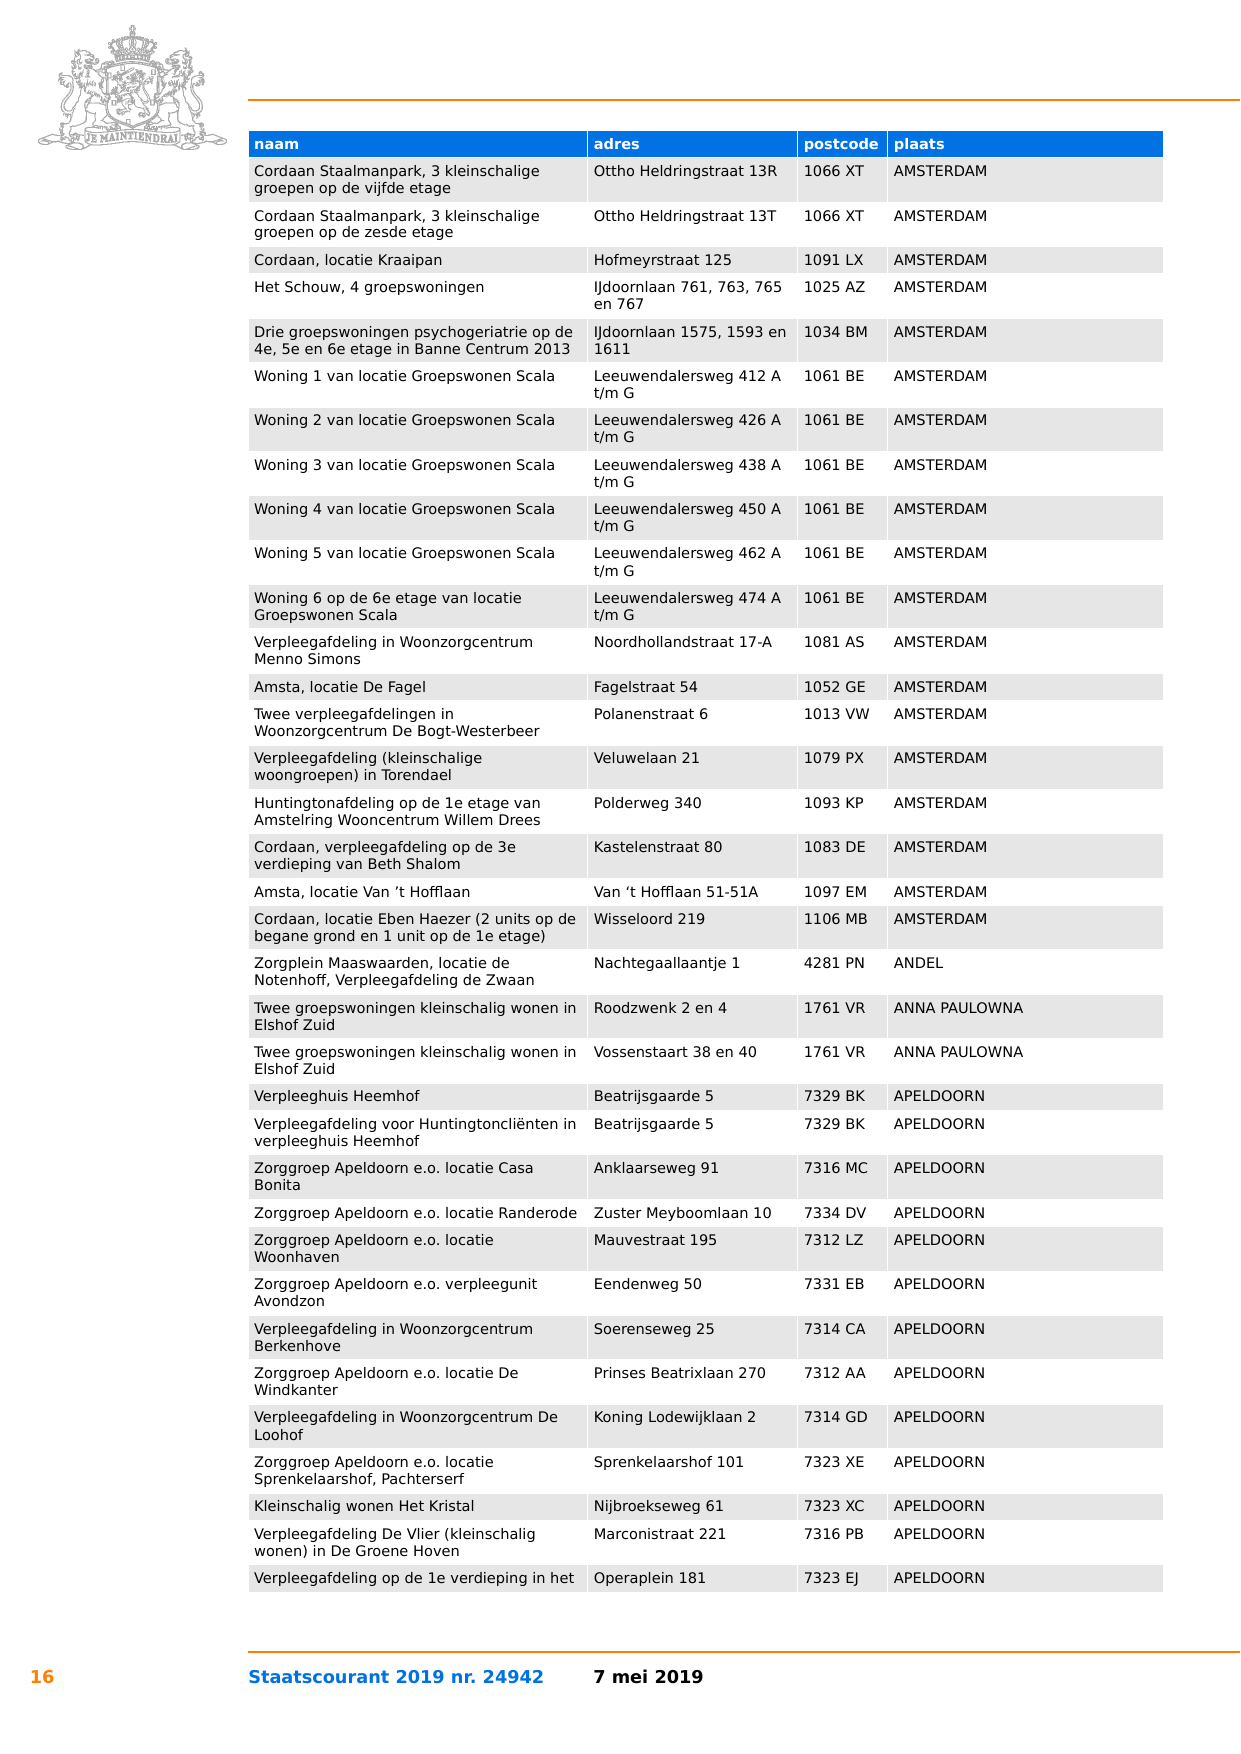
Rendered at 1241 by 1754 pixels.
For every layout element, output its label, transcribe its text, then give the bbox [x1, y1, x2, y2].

table_cell Hofmeyrstraat 125 [588, 247, 797, 273]
table_cell AMSTERDAM [888, 674, 1163, 700]
table_cell 7314 CA [798, 1316, 887, 1359]
table_cell 7323 XC [798, 1494, 887, 1520]
table_cell AMSTERDAM [888, 363, 1163, 407]
table_cell 1083 DE [798, 834, 887, 878]
table_cell 1061 BE [798, 363, 887, 407]
table_cell Zuster Meyboomlaan 10 [588, 1200, 797, 1226]
table_cell Prinses Beatrixlaan 270 [588, 1360, 797, 1404]
table_cell 1066 XT [798, 203, 887, 246]
table_cell Twee groepswoningen kleinschalig wonen in Elshof Zuid [249, 995, 587, 1038]
table_cell Nijbroekseweg 61 [588, 1494, 797, 1520]
table_cell Koning Lodewijklaan 2 [588, 1405, 797, 1448]
table_cell 7329 BK [798, 1084, 887, 1110]
table_cell Operaplein 181 [588, 1565, 797, 1592]
table_cell 1061 BE [798, 585, 887, 628]
table_cell AMSTERDAM [888, 541, 1163, 584]
table_cell AMSTERDAM [888, 247, 1163, 273]
table_cell APELDOORN [888, 1405, 1163, 1448]
table_cell Woning 6 op de 6e etage van locatie Groepswonen Scala [249, 585, 587, 628]
table_cell 1079 PX [798, 746, 887, 789]
table_cell Drie groepswoningen psychogeriatrie op de 4e, 5e en 6e etage in Banne Centrum 2013 [249, 319, 587, 362]
table_cell 1091 LX [798, 247, 887, 273]
table_cell Zorggroep Apeldoorn e.o. locatie Woonhaven [249, 1227, 587, 1271]
table_cell 7312 AA [798, 1360, 887, 1404]
picture [38, 25, 227, 150]
table_cell APELDOORN [888, 1494, 1163, 1520]
table_cell APELDOORN [888, 1449, 1163, 1492]
table_cell AMSTERDAM [888, 701, 1163, 744]
table_cell Leeuwendalersweg 426 A t/m G [588, 408, 797, 451]
table_header adres [588, 131, 797, 157]
table_cell Kastelenstraat 80 [588, 834, 797, 878]
table_cell APELDOORN [888, 1200, 1163, 1226]
table_cell Het Schouw, 4 groepswoningen [249, 275, 587, 318]
table_cell 7316 PB [798, 1521, 887, 1564]
table_cell Zorggroep Apeldoorn e.o. locatie Casa Bonita [249, 1155, 587, 1199]
table_cell Verpleegafdeling (kleinschalige woongroepen) in Torendael [249, 746, 587, 789]
table_cell 1061 BE [798, 496, 887, 540]
table_cell ANDEL [888, 951, 1163, 994]
table_cell Verpleegafdeling voor Huntingtoncliënten in verpleeghuis Heemhof [249, 1111, 587, 1154]
table_cell Twee groepswoningen kleinschalig wonen in Elshof Zuid [249, 1039, 587, 1083]
table_cell ANNA PAULOWNA [888, 995, 1163, 1038]
table_cell AMSTERDAM [888, 408, 1163, 451]
table_cell Amsta, locatie Van ’t Hofflaan [249, 879, 587, 905]
table_cell APELDOORN [888, 1565, 1163, 1592]
table_cell Cordaan, locatie Eben Haezer (2 units op de begane grond en 1 unit op de 1e etage) [249, 906, 587, 949]
table_cell AMSTERDAM [888, 630, 1163, 673]
table_cell Eendenweg 50 [588, 1272, 797, 1315]
table_cell Cordaan, verpleegafdeling op de 3e verdieping van Beth Shalom [249, 834, 587, 878]
table_cell Leeuwendalersweg 412 A t/m G [588, 363, 797, 407]
table_cell Woning 2 van locatie Groepswonen Scala [249, 408, 587, 451]
table_cell 1066 XT [798, 158, 887, 202]
table_cell 1034 BM [798, 319, 887, 362]
table_cell Verpleegafdeling in Woonzorgcentrum Menno Simons [249, 630, 587, 673]
table_cell 7316 MC [798, 1155, 887, 1199]
table_cell Verpleeghuis Heemhof [249, 1084, 587, 1110]
table_cell Leeuwendalersweg 474 A t/m G [588, 585, 797, 628]
table_cell Twee verpleegafdelingen in Woonzorgcentrum De Bogt-Westerbeer [249, 701, 587, 744]
table_cell Huntingtonafdeling op de 1e etage van Amstelring Wooncentrum Willem Drees [249, 790, 587, 833]
table_cell Wisseloord 219 [588, 906, 797, 949]
table_cell AMSTERDAM [888, 879, 1163, 905]
table_cell AMSTERDAM [888, 906, 1163, 949]
table_cell IJdoornlaan 1575, 1593 en 1611 [588, 319, 797, 362]
table_cell Cordaan, locatie Kraaipan [249, 247, 587, 273]
table_cell 1081 AS [798, 630, 887, 673]
table_cell Ottho Heldringstraat 13T [588, 203, 797, 246]
table_cell Leeuwendalersweg 450 A t/m G [588, 496, 797, 540]
table_cell Leeuwendalersweg 438 A t/m G [588, 452, 797, 495]
table_cell Fagelstraat 54 [588, 674, 797, 700]
table_cell Woning 3 van locatie Groepswonen Scala [249, 452, 587, 495]
table_cell APELDOORN [888, 1227, 1163, 1271]
table_cell APELDOORN [888, 1360, 1163, 1404]
table_cell 1061 BE [798, 452, 887, 495]
table_cell 7331 EB [798, 1272, 887, 1315]
table_cell Polanenstraat 6 [588, 701, 797, 744]
table_cell Mauvestraat 195 [588, 1227, 797, 1271]
table_cell 1061 BE [798, 541, 887, 584]
table_cell Zorgplein Maaswaarden, locatie de Notenhoff, Verpleegafdeling de Zwaan [249, 951, 587, 994]
table_cell Ottho Heldringstraat 13R [588, 158, 797, 202]
table_cell Soerenseweg 25 [588, 1316, 797, 1359]
table_cell Veluwelaan 21 [588, 746, 797, 789]
table_cell APELDOORN [888, 1272, 1163, 1315]
table_cell 1093 KP [798, 790, 887, 833]
table_cell APELDOORN [888, 1316, 1163, 1359]
table_cell AMSTERDAM [888, 203, 1163, 246]
table_cell 7323 XE [798, 1449, 887, 1492]
table_cell 7334 DV [798, 1200, 887, 1226]
table_cell 1061 BE [798, 408, 887, 451]
table_cell Leeuwendalersweg 462 A t/m G [588, 541, 797, 584]
table_cell 7329 BK [798, 1111, 887, 1154]
table_cell Verpleegafdeling in Woonzorgcentrum De Loohof [249, 1405, 587, 1448]
table_cell AMSTERDAM [888, 834, 1163, 878]
table_cell APELDOORN [888, 1084, 1163, 1110]
table_cell AMSTERDAM [888, 585, 1163, 628]
table_cell AMSTERDAM [888, 790, 1163, 833]
table_cell Sprenkelaarshof 101 [588, 1449, 797, 1492]
table_cell Zorggroep Apeldoorn e.o. locatie De Windkanter [249, 1360, 587, 1404]
table_cell Zorggroep Apeldoorn e.o. locatie Randerode [249, 1200, 587, 1226]
table_cell Vossenstaart 38 en 40 [588, 1039, 797, 1083]
table_cell Van ‘t Hofflaan 51-51A [588, 879, 797, 905]
table_cell Polderweg 340 [588, 790, 797, 833]
table_cell 1761 VR [798, 1039, 887, 1083]
table_cell 4281 PN [798, 951, 887, 994]
table_cell 7312 LZ [798, 1227, 887, 1271]
table_cell IJdoornlaan 761, 763, 765 en 767 [588, 275, 797, 318]
table_cell 1052 GE [798, 674, 887, 700]
table_cell Nachtegaallaantje 1 [588, 951, 797, 994]
table_cell 1106 MB [798, 906, 887, 949]
table_cell Woning 4 van locatie Groepswonen Scala [249, 496, 587, 540]
table_cell Woning 5 van locatie Groepswonen Scala [249, 541, 587, 584]
table_cell 1025 AZ [798, 275, 887, 318]
table_cell ANNA PAULOWNA [888, 1039, 1163, 1083]
table_cell Anklaarseweg 91 [588, 1155, 797, 1199]
table_cell AMSTERDAM [888, 746, 1163, 789]
table_cell Verpleegafdeling op de 1e verdieping in het [249, 1565, 587, 1592]
table_cell Zorggroep Apeldoorn e.o. verpleegunit Avondzon [249, 1272, 587, 1315]
table_cell Marconistraat 221 [588, 1521, 797, 1564]
table_cell Verpleegafdeling in Woonzorgcentrum Berkenhove [249, 1316, 587, 1359]
table_cell APELDOORN [888, 1521, 1163, 1564]
table_cell Woning 1 van locatie Groepswonen Scala [249, 363, 587, 407]
table_cell AMSTERDAM [888, 452, 1163, 495]
table_cell Kleinschalig wonen Het Kristal [249, 1494, 587, 1520]
table_cell 7323 EJ [798, 1565, 887, 1592]
table_cell AMSTERDAM [888, 275, 1163, 318]
table_cell 7314 GD [798, 1405, 887, 1448]
table_cell Cordaan Staalmanpark, 3 kleinschalige groepen op de vijfde etage [249, 158, 587, 202]
table_cell AMSTERDAM [888, 319, 1163, 362]
table_header postcode [798, 131, 887, 157]
table_cell Beatrijsgaarde 5 [588, 1111, 797, 1154]
table_cell 1097 EM [798, 879, 887, 905]
table_cell Cordaan Staalmanpark, 3 kleinschalige groepen op de zesde etage [249, 203, 587, 246]
table_header naam [249, 131, 587, 157]
table_cell Verpleegafdeling De Vlier (kleinschalig wonen) in De Groene Hoven [249, 1521, 587, 1564]
table_cell AMSTERDAM [888, 496, 1163, 540]
table_cell Roodzwenk 2 en 4 [588, 995, 797, 1038]
table_cell 1013 VW [798, 701, 887, 744]
table_cell 1761 VR [798, 995, 887, 1038]
table_cell APELDOORN [888, 1111, 1163, 1154]
table_cell Beatrijsgaarde 5 [588, 1084, 797, 1110]
table_cell AMSTERDAM [888, 158, 1163, 202]
table_header plaats [888, 131, 1163, 157]
table_cell Noordhollandstraat 17-A [588, 630, 797, 673]
table_cell APELDOORN [888, 1155, 1163, 1199]
table_cell Zorggroep Apeldoorn e.o. locatie Sprenkelaarshof, Pachterserf [249, 1449, 587, 1492]
table_cell Amsta, locatie De Fagel [249, 674, 587, 700]
